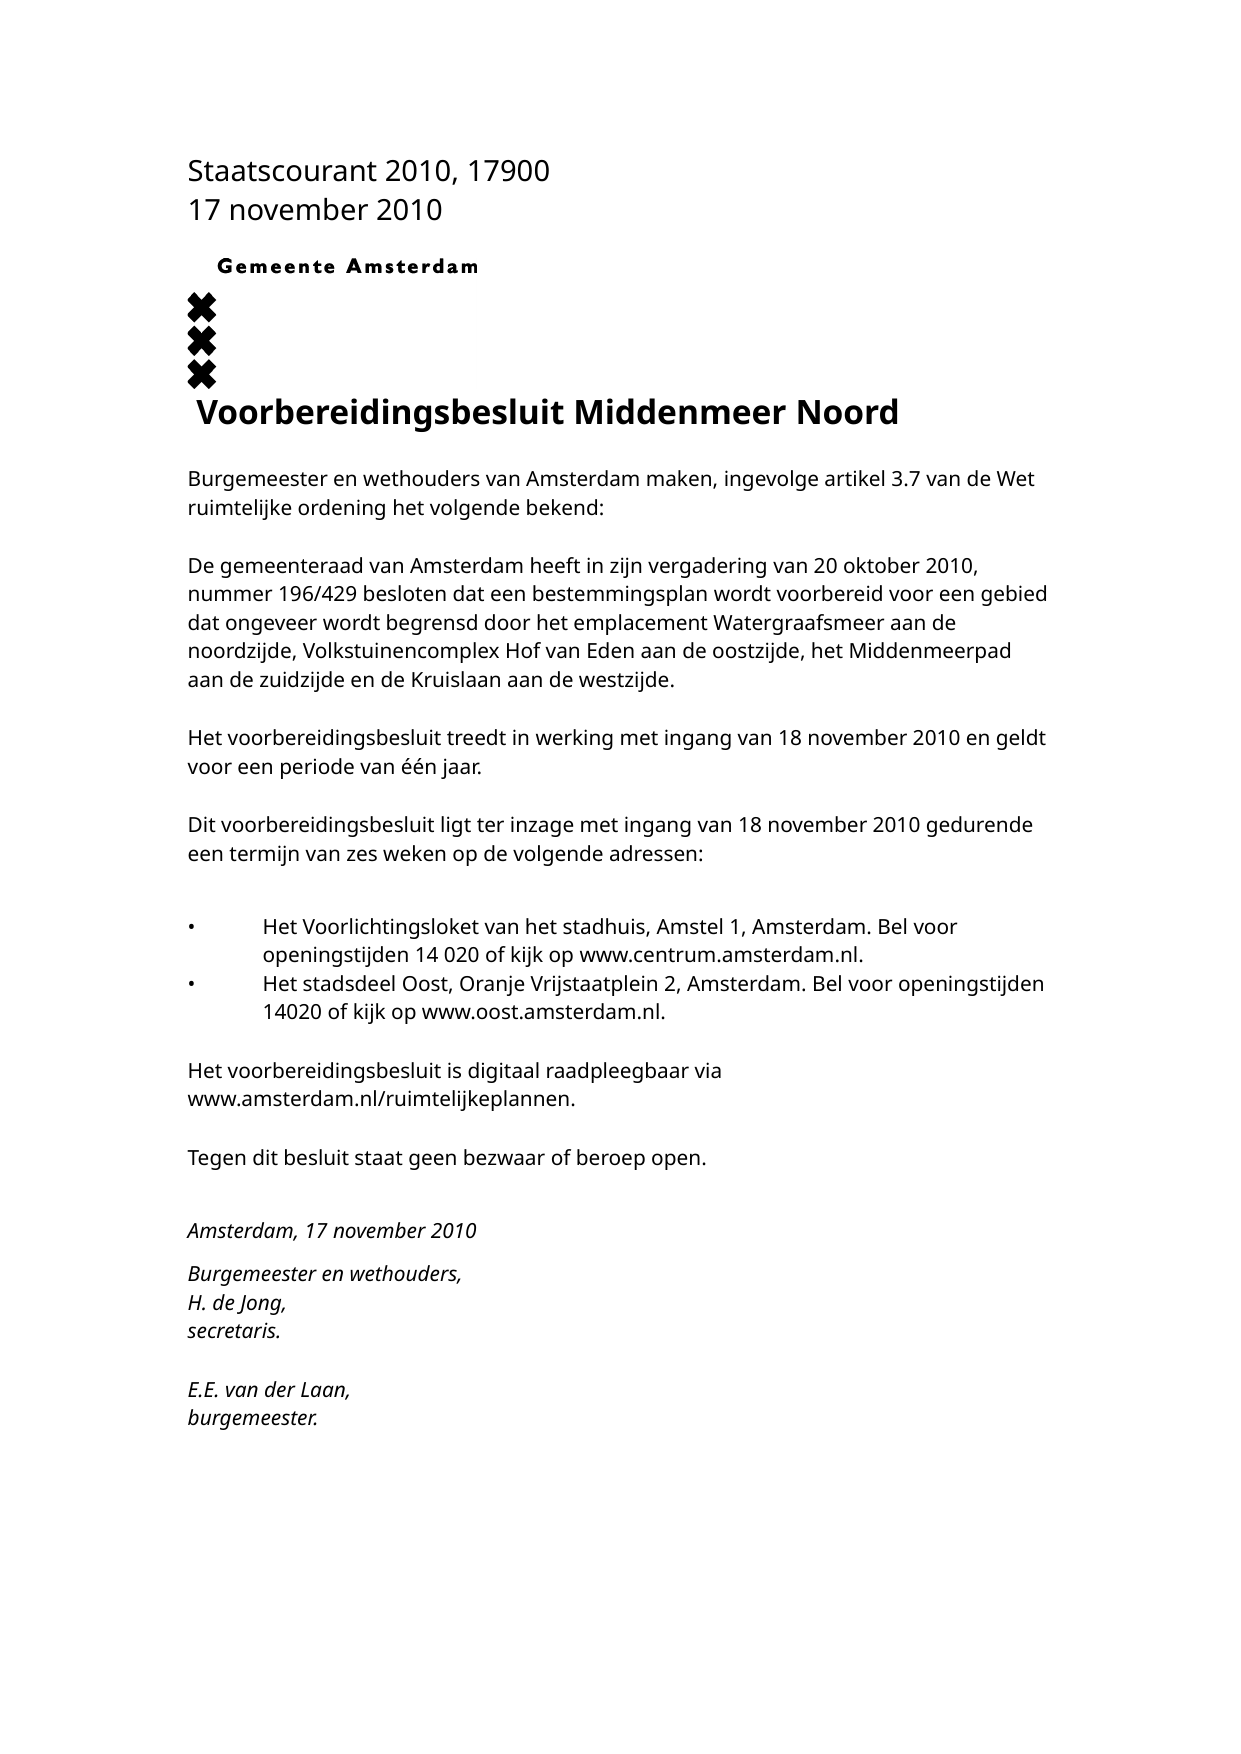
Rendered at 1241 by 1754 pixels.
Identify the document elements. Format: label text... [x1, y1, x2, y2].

text Staatscourant 2010, 17900 [187, 150, 1053, 190]
text Het voorbereidingsbesluit treedt in werking met ingang van 18 november 2010 en geldt voor een periode van één jaar. [187, 723, 1053, 780]
text 17 november 2010 [187, 190, 1053, 229]
text Burgemeester en wethouders, [187, 1259, 1053, 1288]
text E.E. van der Laan, [187, 1375, 1053, 1403]
subtitle Voorbereidingsbesluit Middenmeer Noord [187, 271, 1053, 434]
text Amsterdam, 17 november 2010 [187, 1216, 1053, 1244]
text De gemeenteraad van Amsterdam heeft in zijn vergadering van 20 oktober 2010, nummer 196/429 besloten dat een bestemmingsplan wordt voorbereid voor een gebied dat ongeveer wordt begrensd door het emplacement Watergraafsmeer aan de noordzijde, Volkstuinencomplex Hof van Eden aan de oostzijde, het Middenmeerpad aan de zuidzijde en de Kruislaan aan de westzijde. [187, 551, 1053, 693]
text Het voorbereidingsbesluit is digitaal raadpleegbaar via www.amsterdam.nl/ruimtelijkeplannen. [187, 1056, 1053, 1113]
list Het stadsdeel Oost, Oranje Vrijstaatplein 2, Amsterdam. Bel voor openingstijden 14020 of kijk op www.oost.amsterdam.nl. [187, 969, 1053, 1026]
text secretaris. [187, 1316, 1053, 1345]
text Burgemeester en wethouders van Amsterdam maken, ingevolge artikel 3.7 van de Wet ruimtelijke ordening het volgende bekend: [187, 464, 1053, 521]
text Dit voorbereidingsbesluit ligt ter inzage met ingang van 18 november 2010 gedurende een termijn van zes weken op de volgende adressen: [187, 810, 1053, 867]
text Tegen dit besluit staat geen bezwaar of beroep open. [187, 1143, 1053, 1171]
text burgemeester. [187, 1403, 1053, 1432]
list Het Voorlichtingsloket van het stadhuis, Amstel 1, Amsterdam. Bel voor openingstijden 14 020 of kijk op www.centrum.amsterdam.nl. [187, 912, 1053, 969]
text H. de Jong, [187, 1288, 1053, 1316]
picture [187, 258, 477, 389]
